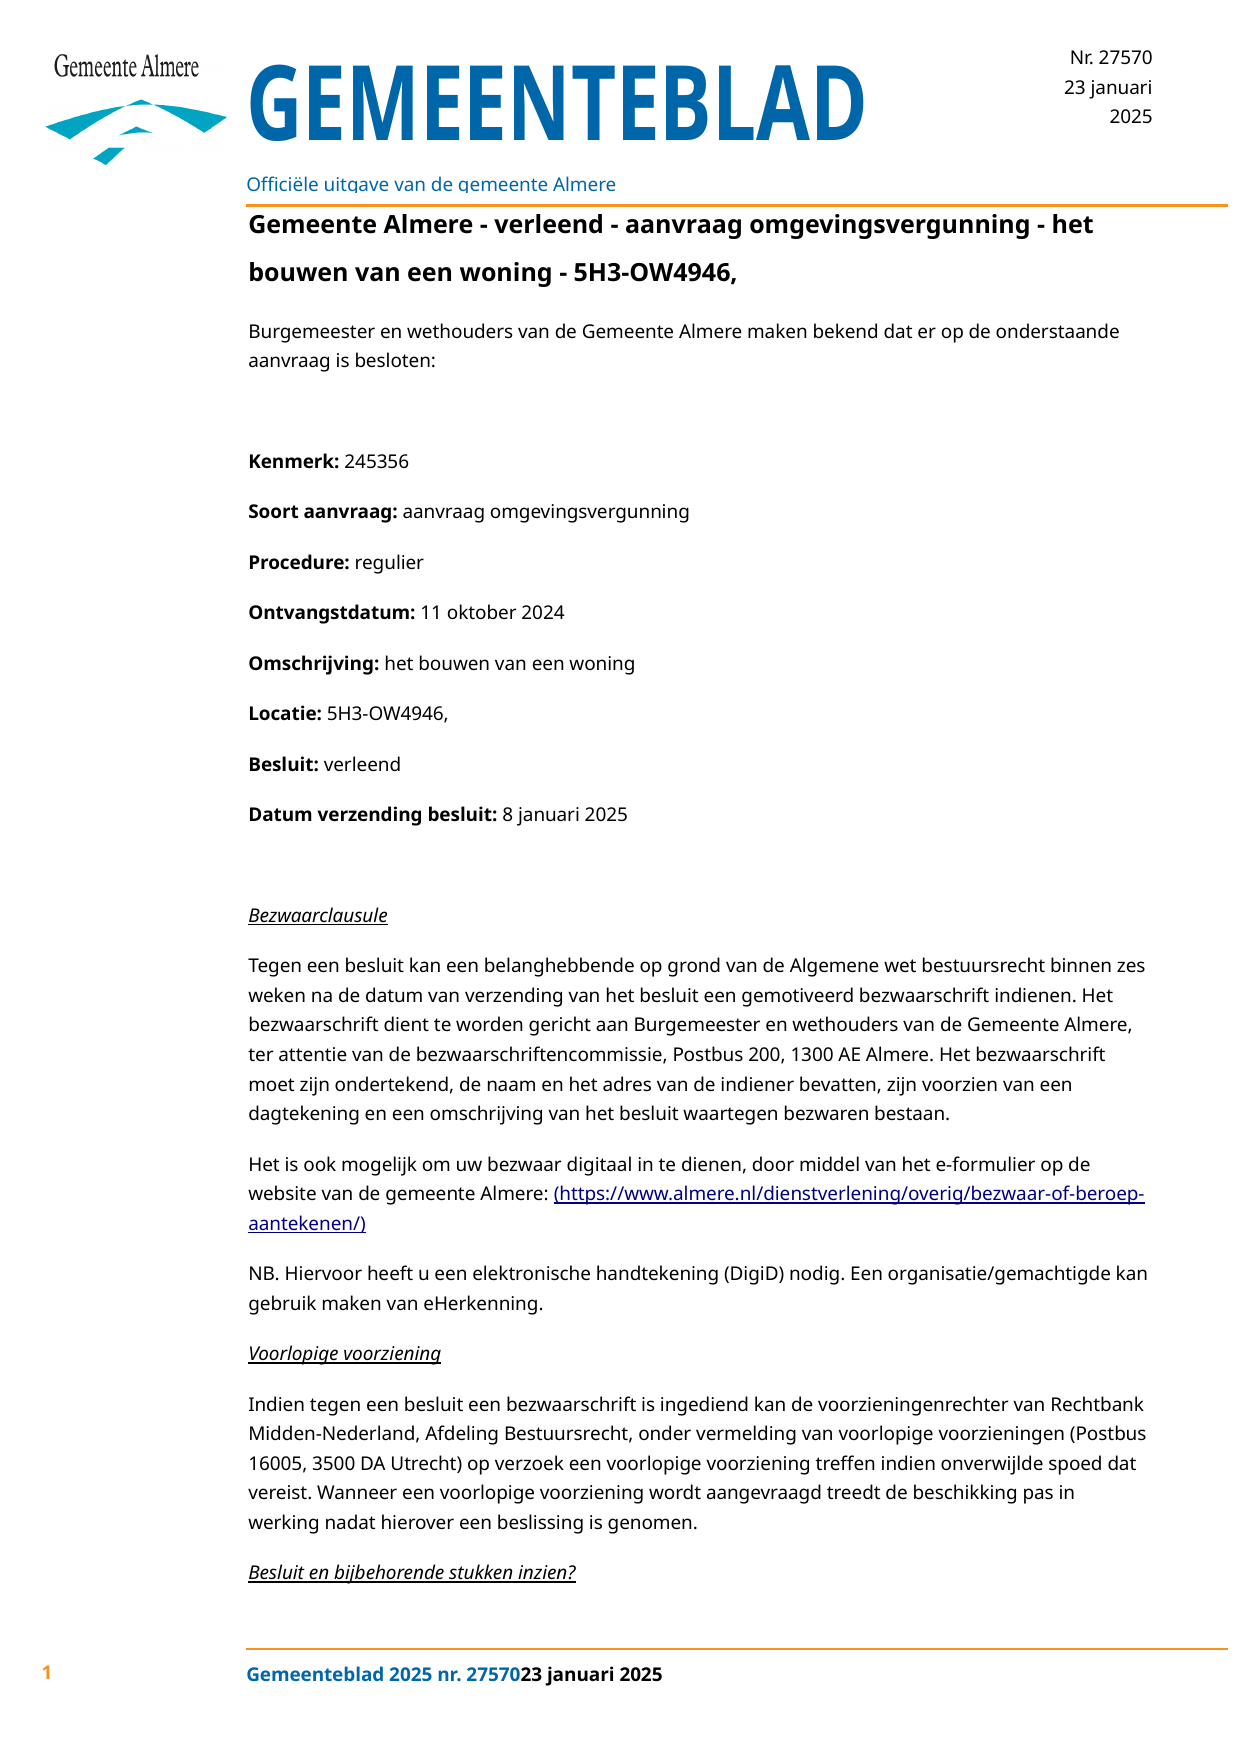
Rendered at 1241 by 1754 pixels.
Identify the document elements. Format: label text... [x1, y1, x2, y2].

text Voorlopige voorziening [248, 1340, 1152, 1366]
text Bezwaarclausule [248, 902, 1152, 928]
text Indien tegen een besluit een bezwaarschrift is ingediend kan de voorzieningenrechter van Rechtbank Midden-Nederland, Afdeling Bestuursrecht, onder vermelding van voorlopige voorzieningen (Postbus 16005, 3500 DA Utrecht) op verzoek een voorlopige voorziening treffen indien onverwijlde spoed dat vereist. Wanneer een voorlopige voorziening wordt aangevraagd treedt de beschikking pas in werking nadat hierover een beslissing is genomen. [248, 1391, 1152, 1535]
text Soort aanvraag: aanvraag omgevingsvergunning [248, 499, 1152, 524]
text Burgemeester en wethouders van de Gemeente Almere maken bekend dat er op de onderstaande aanvraag is besloten: [248, 318, 1152, 373]
text Kenmerk: 245356 [248, 448, 1152, 474]
text Besluit: verleend [248, 751, 1152, 777]
picture [41, 47, 231, 172]
text NB. Hiervoor heeft u een elektronische handtekening (DigiD) nodig. Een organisatie/gemachtigde kan gebruik maken van eHerkenning. [248, 1260, 1152, 1316]
text Tegen een besluit kan een belanghebbende op grond van de Algemene wet bestuursrecht binnen zes weken na de datum van verzending van het besluit een gemotiveerd bezwaarschrift indienen. Het bezwaarschrift dient te worden gericht aan Burgemeester en wethouders van de Gemeente Almere, ter attentie van de bezwaarschriftencommissie, Postbus 200, 1300 AE Almere. Het bezwaarschrift moet zijn ondertekend, de naam en het adres van de indiener bevatten, zijn voorzien van een dagtekening en een omschrijving van het besluit waartegen bezwaren bestaan. [248, 952, 1152, 1126]
text Omschrijving: het bouwen van een woning [248, 650, 1152, 676]
text Ontvangstdatum: 11 oktober 2024 [248, 599, 1152, 625]
text Besluit en bijbehorende stukken inzien? [248, 1559, 1152, 1585]
text Procedure: regulier [248, 549, 1152, 575]
text Het is ook mogelijk om uw bezwaar digitaal in te dienen, door middel van het e-formulier op de website van de gemeente Almere: (https://www.almere.nl/dienstverlening/overig/bezwaar-of-beroep-aantekenen/) [248, 1151, 1152, 1236]
text Datum verzending besluit: 8 januari 2025 [248, 801, 1152, 827]
text Locatie: 5H3-OW4946, [248, 700, 1152, 726]
text Gemeente Almere - verleend - aanvraag omgevingsvergunning - het bouwen van een woning - 5H3-OW4946, [248, 207, 1152, 288]
